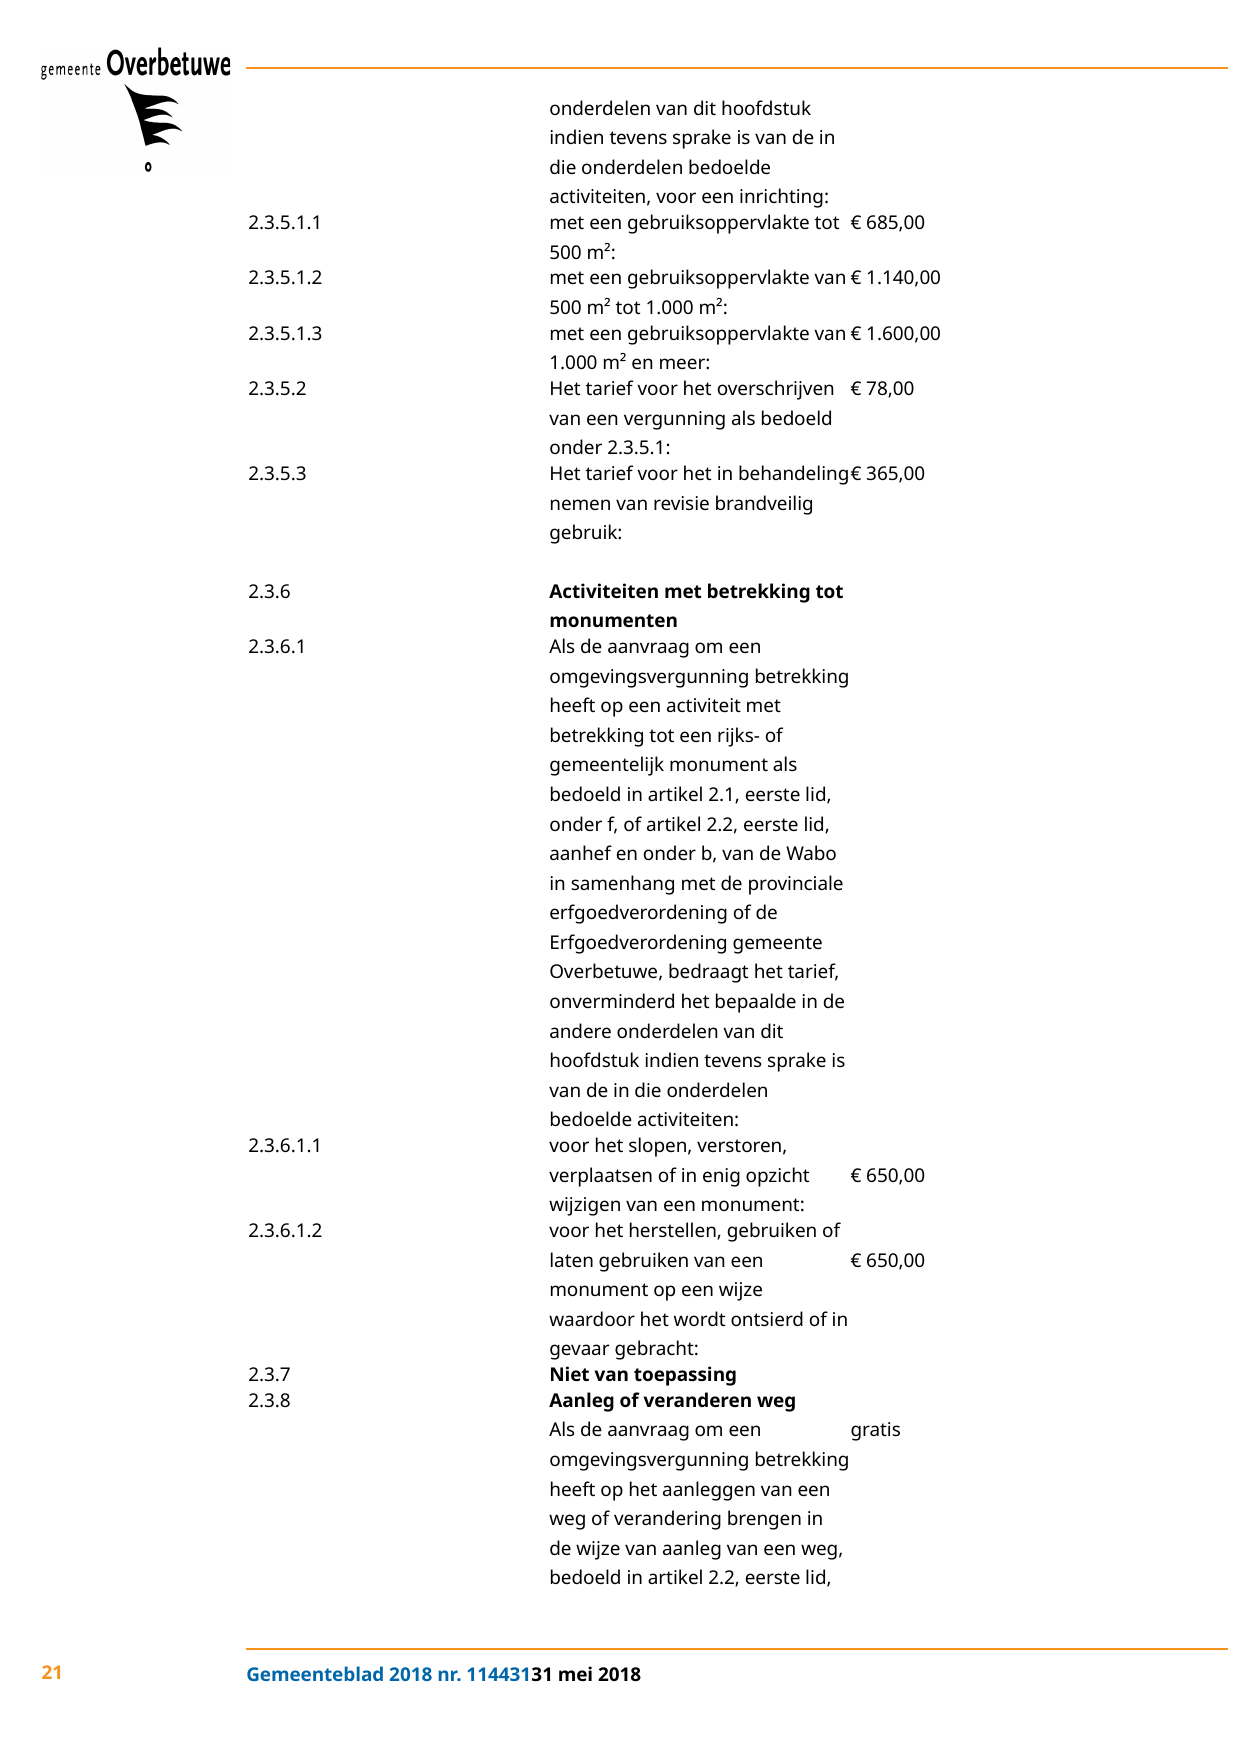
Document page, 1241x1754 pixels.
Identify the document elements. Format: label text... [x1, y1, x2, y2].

table_cell 2.3.6.1 [248, 633, 549, 1132]
table_header 2.3.6 [248, 578, 549, 633]
table_cell gratis [850, 1387, 1152, 1590]
table_cell met een gebruiksoppervlakte van 500 m² tot 1.000 m²: [549, 265, 850, 320]
table_cell onderdelen van dit hoofdstuk indien tevens sprake is van de in die onderdelen bedoelde activiteiten, voor een inrichting: [549, 95, 850, 209]
table_cell 2.3.6.1.1 [248, 1132, 549, 1217]
table_cell 2.3.5.1.2 [248, 265, 549, 320]
table_cell 2.3.7 [248, 1361, 549, 1387]
table_cell 2.3.5.1.3 [248, 320, 549, 375]
table_cell met een gebruiksoppervlakte tot 500 m²: [549, 209, 850, 264]
table_cell Het tarief voor het in behandeling nemen van revisie brandveilig gebruik: [549, 460, 850, 545]
table_cell met een gebruiksoppervlakte van 1.000 m² en meer: [549, 320, 850, 375]
picture [41, 47, 231, 172]
table_cell € 78,00 [850, 375, 1152, 460]
table_cell 2.3.5.3 [248, 460, 549, 545]
table_header Activiteiten met betrekking tot monumenten [549, 578, 850, 633]
table_header [850, 578, 1152, 633]
table_cell voor het slopen, verstoren, verplaatsen of in enig opzicht wijzigen van een monument: [549, 1132, 850, 1217]
table_cell 2.3.5.2 [248, 375, 549, 460]
table_cell € 650,00 [850, 1132, 1152, 1217]
table_cell € 650,00 [850, 1217, 1152, 1361]
table_cell € 1.600,00 [850, 320, 1152, 375]
table_cell [850, 95, 1152, 209]
table_cell 2.3.6.1.2 [248, 1217, 549, 1361]
table_cell Niet van toepassing [549, 1361, 850, 1387]
table_cell € 365,00 [850, 460, 1152, 545]
table_cell [850, 633, 1152, 1132]
table_cell voor het herstellen, gebruiken of laten gebruiken van een monument op een wijze waardoor het wordt ontsierd of in gevaar gebracht: [549, 1217, 850, 1361]
table_cell Aanleg of veranderen weg Als de aanvraag om een omgevingsvergunning betrekking heeft op het aanleggen van een weg of verandering brengen in de wijze van aanleg van een weg, bedoeld in artikel 2.2, eerste lid, [549, 1387, 850, 1590]
table_cell 2.3.5.1.1 [248, 209, 549, 264]
table_cell 2.3.8 [248, 1387, 549, 1590]
table_cell € 685,00 [850, 209, 1152, 264]
table_cell € 1.140,00 [850, 265, 1152, 320]
table_cell [248, 95, 549, 209]
table_cell [850, 1361, 1152, 1387]
table_cell Het tarief voor het overschrijven van een vergunning als bedoeld onder 2.3.5.1: [549, 375, 850, 460]
table_cell Als de aanvraag om een omgevingsvergunning betrekking heeft op een activiteit met betrekking tot een rijks- of gemeentelijk monument als bedoeld in artikel 2.1, eerste lid, onder f, of artikel 2.2, eerste lid, aanhef en onder b, van de Wabo in samenhang met de provinciale erfgoedverordening of de Erfgoedverordening gemeente Overbetuwe, bedraagt het tarief, onverminderd het bepaalde in de andere onderdelen van dit hoofdstuk indien tevens sprake is van de in die onderdelen bedoelde activiteiten: [549, 633, 850, 1132]
